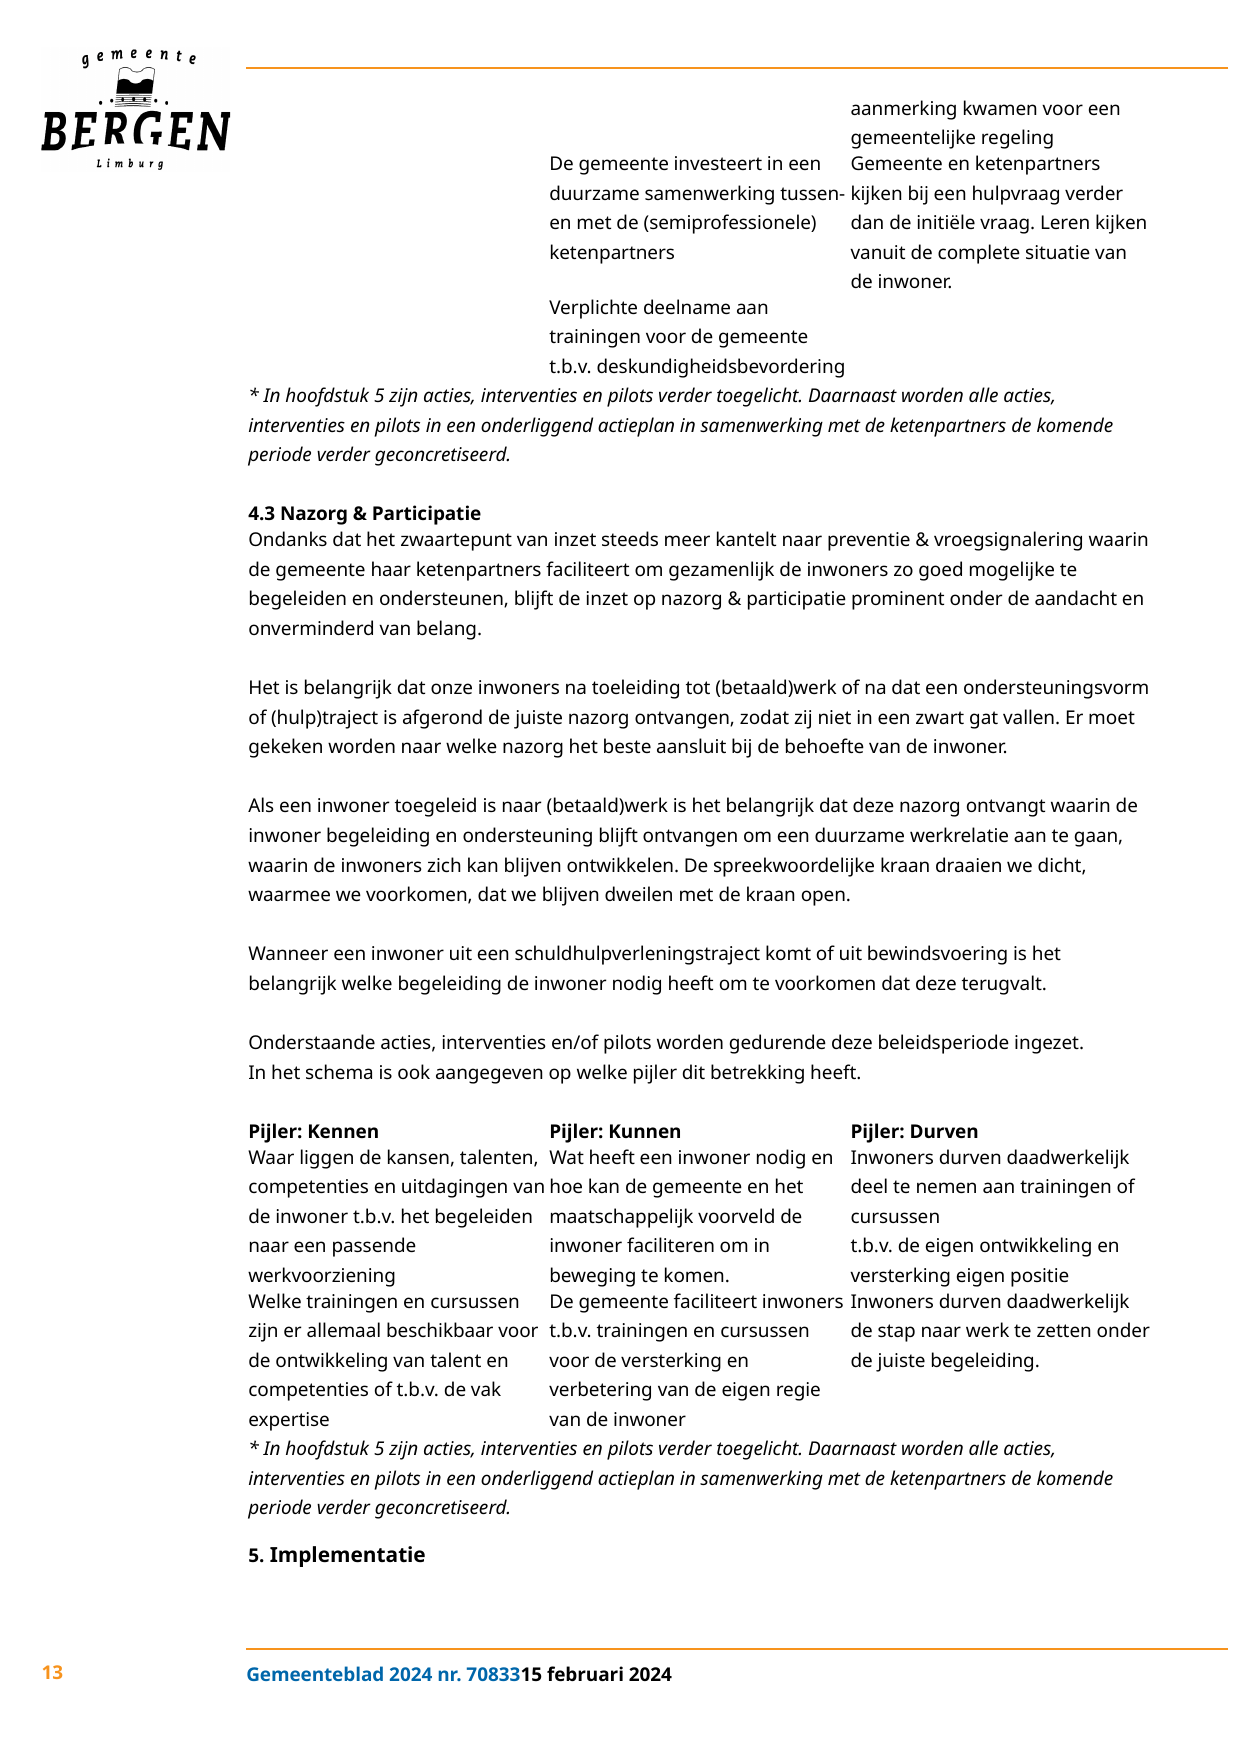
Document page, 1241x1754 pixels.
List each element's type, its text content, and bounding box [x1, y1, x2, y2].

table_cell Verplichte deelname aan trainingen voor de gemeente t.b.v. deskundigheidsbevordering [549, 294, 850, 379]
table_cell De gemeente investeert in een duurzame samenwerking tussen- en met de (semiprofessionele) ketenpartners [549, 150, 850, 294]
text 4.3 Nazorg & Participatie [248, 501, 1152, 526]
table_cell Gemeente en ketenpartners kijken bij een hulpvraag verder dan de initiële vraag. Leren kijken vanuit de complete situatie van de inwoner. [850, 150, 1152, 294]
table_cell [850, 294, 1152, 379]
table_cell De gemeente faciliteert inwoners t.b.v. trainingen en cursussen voor de versterking en verbetering van de eigen regie van de inwoner [549, 1288, 850, 1432]
text Als een inwoner toegeleid is naar (betaald)werk is het belangrijk dat deze nazorg ontvangt waarin de inwoner begeleiding en ondersteuning blijft ontvangen om een duurzame werkrelatie aan te gaan, waarin de inwoners zich kan blijven ontwikkelen. De spreekwoordelijke kraan draaien we dicht, waarmee we voorkomen, dat we blijven dweilen met de kraan open. [248, 793, 1152, 907]
table_cell [248, 150, 549, 294]
text In het schema is ook aangegeven op welke pijler dit betrekking heeft. [248, 1059, 1152, 1084]
text * In hoofdstuk 5 zijn acties, interventies en pilots verder toegelicht. Daarnaast worden alle acties, interventies en pilots in een onderliggend actieplan in samenwerking met de ketenpartners de komende periode verder geconcretiseerd. [248, 382, 1152, 467]
table_cell Inwoners durven daadwerkelijk deel te nemen aan trainingen of cursussen t.b.v. de eigen ontwikkeling en versterking eigen positie [850, 1144, 1152, 1288]
text 5. Implementatie [248, 1540, 1152, 1568]
table_cell Waar liggen de kansen, talenten, competenties en uitdagingen van de inwoner t.b.v. het begeleiden naar een passende werkvoorziening [248, 1144, 549, 1288]
text Onderstaande acties, interventies en/of pilots worden gedurende deze beleidsperiode ingezet. [248, 1029, 1152, 1055]
text * In hoofdstuk 5 zijn acties, interventies en pilots verder toegelicht. Daarnaast worden alle acties, interventies en pilots in een onderliggend actieplan in samenwerking met de ketenpartners de komende periode verder geconcretiseerd. [248, 1435, 1152, 1520]
text Wanneer een inwoner uit een schuldhulpverleningstraject komt of uit bewindsvoering is het belangrijk welke begeleiding de inwoner nodig heeft om te voorkomen dat deze terugvalt. [248, 941, 1152, 996]
picture [41, 47, 231, 172]
table_cell Inwoners durven daadwerkelijk de stap naar werk te zetten onder de juiste begeleiding. [850, 1288, 1152, 1432]
text Ondanks dat het zwaartepunt van inzet steeds meer kantelt naar preventie & vroegsignalering waarin de gemeente haar ketenpartners faciliteert om gezamenlijk de inwoners zo goed mogelijke te begeleiden en ondersteunen, blijft de inzet op nazorg & participatie prominent onder de aandacht en onverminderd van belang. [248, 526, 1152, 641]
table_cell Wat heeft een inwoner nodig en hoe kan de gemeente en het maatschappelijk voorveld de inwoner faciliteren om in beweging te komen. [549, 1144, 850, 1288]
table_cell [248, 95, 549, 150]
table_cell aanmerking kwamen voor een gemeentelijke regeling [850, 95, 1152, 150]
table_cell Welke trainingen en cursussen zijn er allemaal beschikbaar voor de ontwikkeling van talent en competenties of t.b.v. de vak expertise [248, 1288, 549, 1432]
table_cell [549, 95, 850, 150]
text Het is belangrijk dat onze inwoners na toeleiding tot (betaald)werk of na dat een ondersteuningsvorm of (hulp)traject is afgerond de juiste nazorg ontvangen, zodat zij niet in een zwart gat vallen. Er moet gekeken worden naar welke nazorg het beste aansluit bij de behoefte van de inwoner. [248, 674, 1152, 759]
table_header Pijler: Kunnen [549, 1118, 850, 1144]
table_header Pijler: Durven [850, 1118, 1152, 1144]
table_header Pijler: Kennen [248, 1118, 549, 1144]
table_cell [248, 294, 549, 379]
